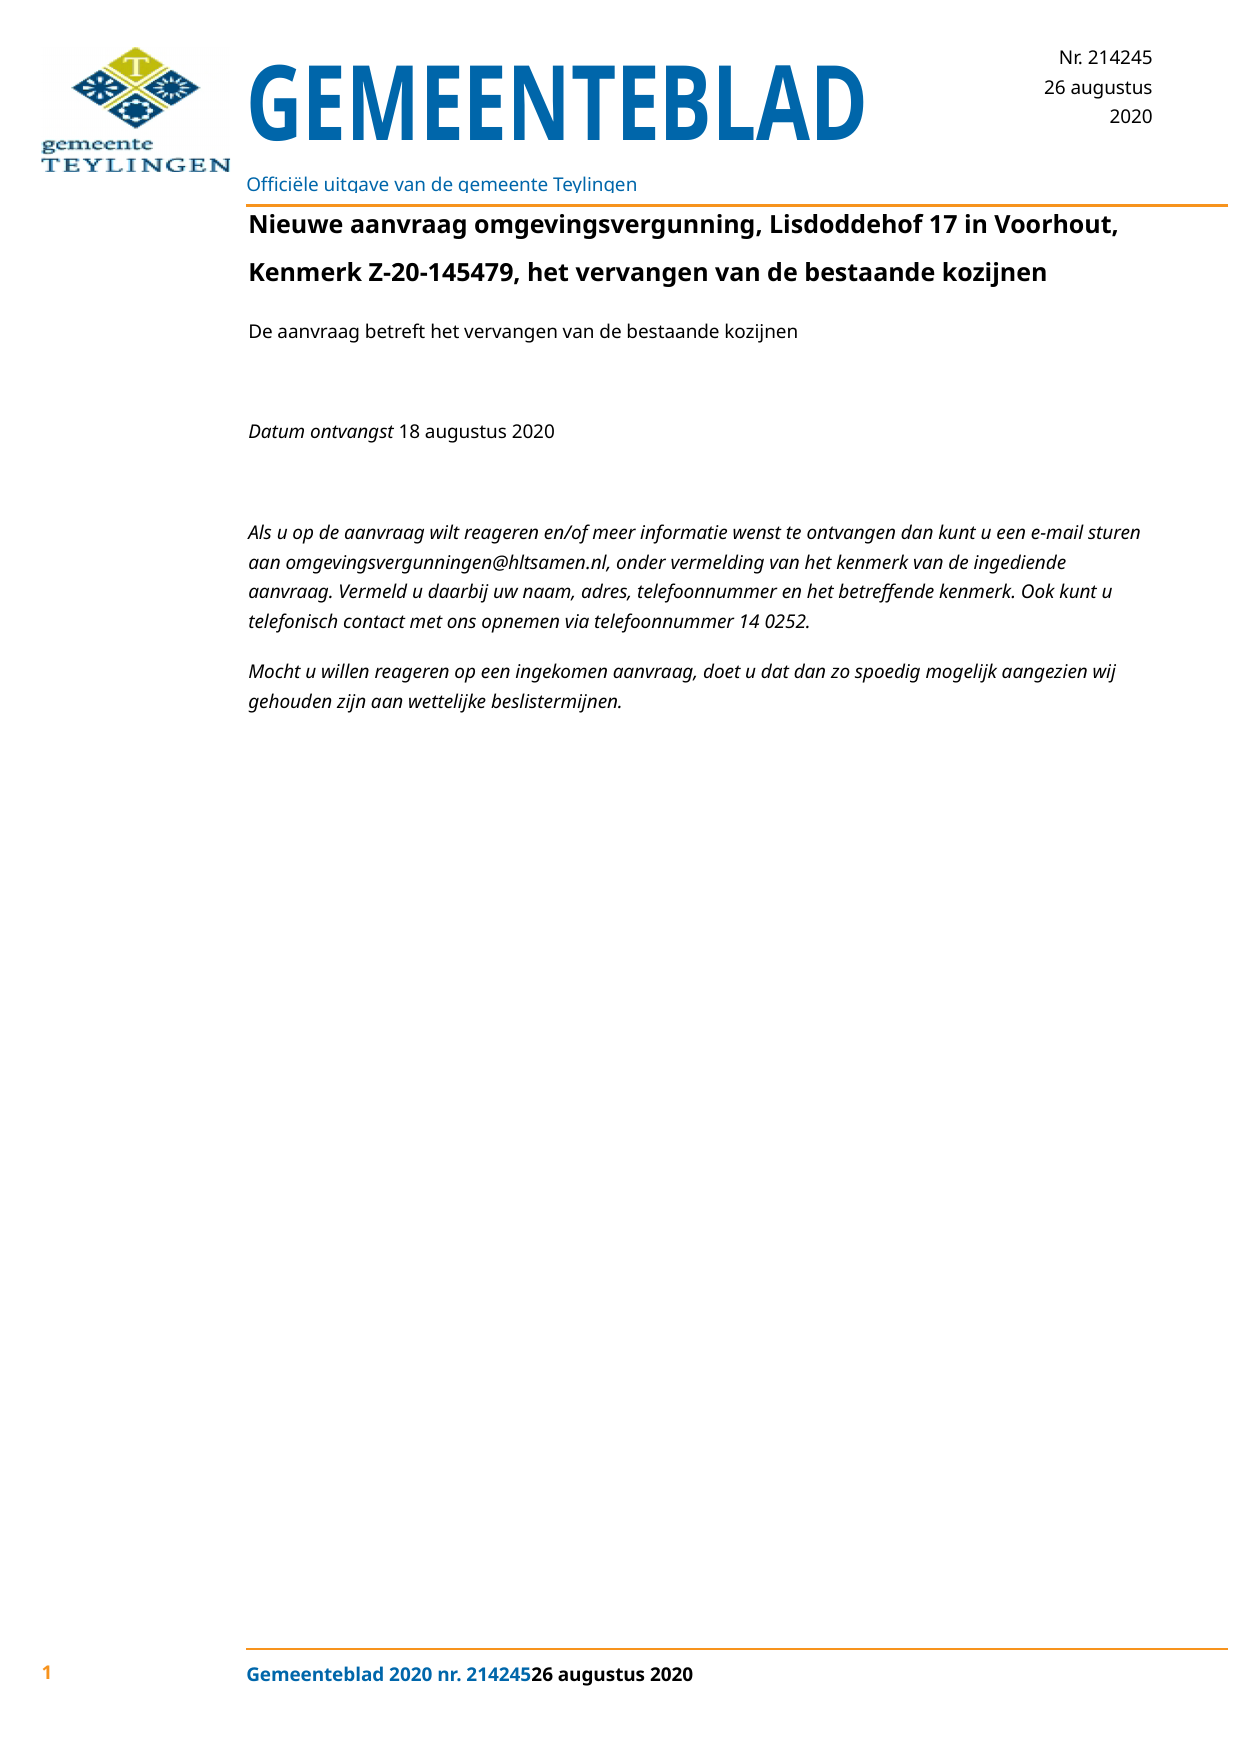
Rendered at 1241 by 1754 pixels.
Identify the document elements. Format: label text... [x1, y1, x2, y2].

text Mocht u willen reageren op een ingekomen aanvraag, doet u dat dan zo spoedig mogelijk aangezien wij gehouden zijn aan wettelijke beslistermijnen. [248, 659, 1152, 714]
text Nieuwe aanvraag omgevingsvergunning, Lisdoddehof 17 in Voorhout, Kenmerk Z-20-145479, het vervangen van de bestaande kozijnen [248, 207, 1152, 288]
text Als u op de aanvraag wilt reageren en/of meer informatie wenst te ontvangen dan kunt u een e-mail sturen aan omgevingsvergunningen@hltsamen.nl, onder vermelding van het kenmerk van de ingediende aanvraag. Vermeld u daarbij uw naam, adres, telefoonnummer en het betreffende kenmerk. Ook kunt u telefonisch contact met ons opnemen via telefoonnummer 14 0252. [248, 519, 1152, 634]
picture [41, 47, 231, 172]
text Datum ontvangst 18 augustus 2020 [248, 419, 1152, 444]
text De aanvraag betreft het vervangen van de bestaande kozijnen [248, 318, 1152, 344]
